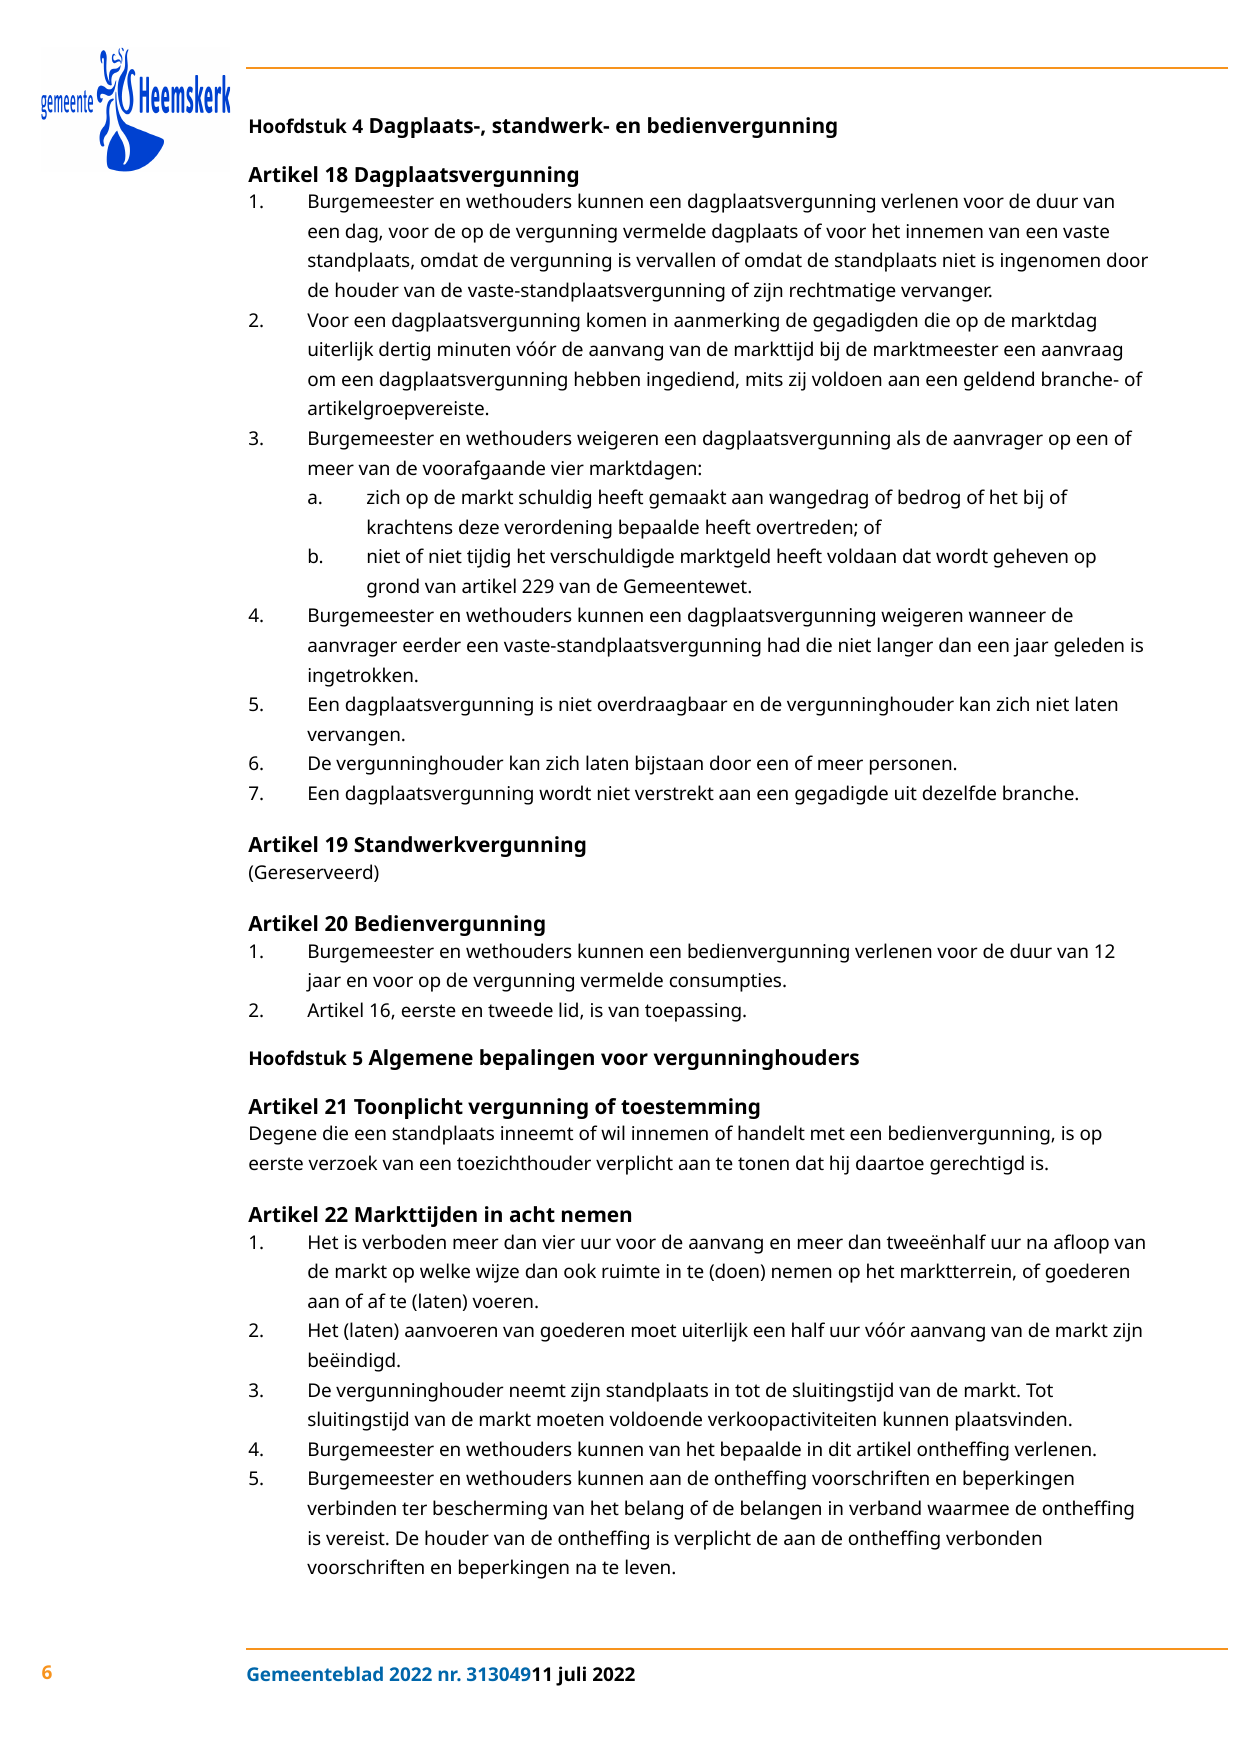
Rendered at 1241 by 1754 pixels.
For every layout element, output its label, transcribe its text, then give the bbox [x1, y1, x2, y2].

text Artikel 20 Bedienvergunning [248, 909, 1152, 938]
list Het is verboden meer dan vier uur voor de aanvang en meer dan tweeënhalf uur na afloop van de markt op welke wijze dan ook ruimte in te (doen) nemen op het marktterrein, of goederen aan of af te (laten) voeren. [248, 1229, 1152, 1314]
list Burgemeester en wethouders kunnen een bedienvergunning verlenen voor de duur van 12 jaar en voor op de vergunning vermelde consumpties. [248, 938, 1152, 993]
text Artikel 21 Toonplicht vergunning of toestemming [248, 1092, 1152, 1120]
text (Gereserveerd) [248, 859, 1152, 885]
list Burgemeester en wethouders weigeren een dagplaatsvergunning als de aanvrager op een of meer van de voorafgaande vier marktdagen: [248, 425, 1152, 481]
list De vergunninghouder kan zich laten bijstaan door een of meer personen. [248, 751, 1152, 776]
list zich op de markt schuldig heeft gemaakt aan wangedrag of bedrog of het bij of krachtens deze verordening bepaalde heeft overtreden; of [307, 484, 1152, 540]
list Voor een dagplaatsvergunning komen in aanmerking de gegadigden die op de marktdag uiterlijk dertig minuten vóór de aanvang van de markttijd bij de marktmeester een aanvraag om een dagplaatsvergunning hebben ingediend, mits zij voldoen aan een geldend branche- of artikelgroepvereiste. [248, 307, 1152, 421]
list Burgemeester en wethouders kunnen aan de ontheffing voorschriften en beperkingen verbinden ter bescherming van het belang of de belangen in verband waarmee de ontheffing is vereist. De houder van de ontheffing is verplicht de aan de ontheffing verbonden voorschriften en beperkingen na te leven. [248, 1466, 1152, 1580]
list Artikel 16, eerste en tweede lid, is van toepassing. [248, 997, 1152, 1023]
list niet of niet tijdig het verschuldigde marktgeld heeft voldaan dat wordt geheven op grond van artikel 229 van de Gemeentewet. [307, 543, 1152, 599]
text Hoofdstuk 5 Algemene bepalingen voor vergunninghouders [248, 1043, 1152, 1071]
list Burgemeester en wethouders kunnen een dagplaatsvergunning verlenen voor de duur van een dag, voor de op de vergunning vermelde dagplaats of voor het innemen van een vaste standplaats, omdat de vergunning is vervallen of omdat de standplaats niet is ingenomen door de houder van de vaste-standplaatsvergunning of zijn rechtmatige vervanger. [248, 188, 1152, 303]
list Een dagplaatsvergunning wordt niet verstrekt aan een gegadigde uit dezelfde branche. [248, 780, 1152, 806]
text Hoofdstuk 4 Dagplaats-, standwerk- en bedienvergunning [248, 111, 1152, 139]
list De vergunninghouder neemt zijn standplaats in tot de sluitingstijd van de markt. Tot sluitingstijd van de markt moeten voldoende verkoopactiviteiten kunnen plaatsvinden. [248, 1377, 1152, 1432]
list Burgemeester en wethouders kunnen van het bepaalde in dit artikel ontheffing verlenen. [248, 1436, 1152, 1462]
text Artikel 22 Markttijden in acht nemen [248, 1200, 1152, 1229]
text Degene die een standplaats inneemt of wil innemen of handelt met een bedienvergunning, is op eerste verzoek van een toezichthouder verplicht aan te tonen dat hij daartoe gerechtigd is. [248, 1120, 1152, 1176]
text Artikel 19 Standwerkvergunning [248, 831, 1152, 859]
list Burgemeester en wethouders kunnen een dagplaatsvergunning weigeren wanneer de aanvrager eerder een vaste-standplaatsvergunning had die niet langer dan een jaar geleden is ingetrokken. [248, 603, 1152, 688]
picture [41, 47, 231, 172]
list Een dagplaatsvergunning is niet overdraagbaar en de vergunninghouder kan zich niet laten vervangen. [248, 691, 1152, 747]
text Artikel 18 Dagplaatsvergunning [248, 160, 1152, 188]
list Het (laten) aanvoeren van goederen moet uiterlijk een half uur vóór aanvang van de markt zijn beëindigd. [248, 1318, 1152, 1373]
